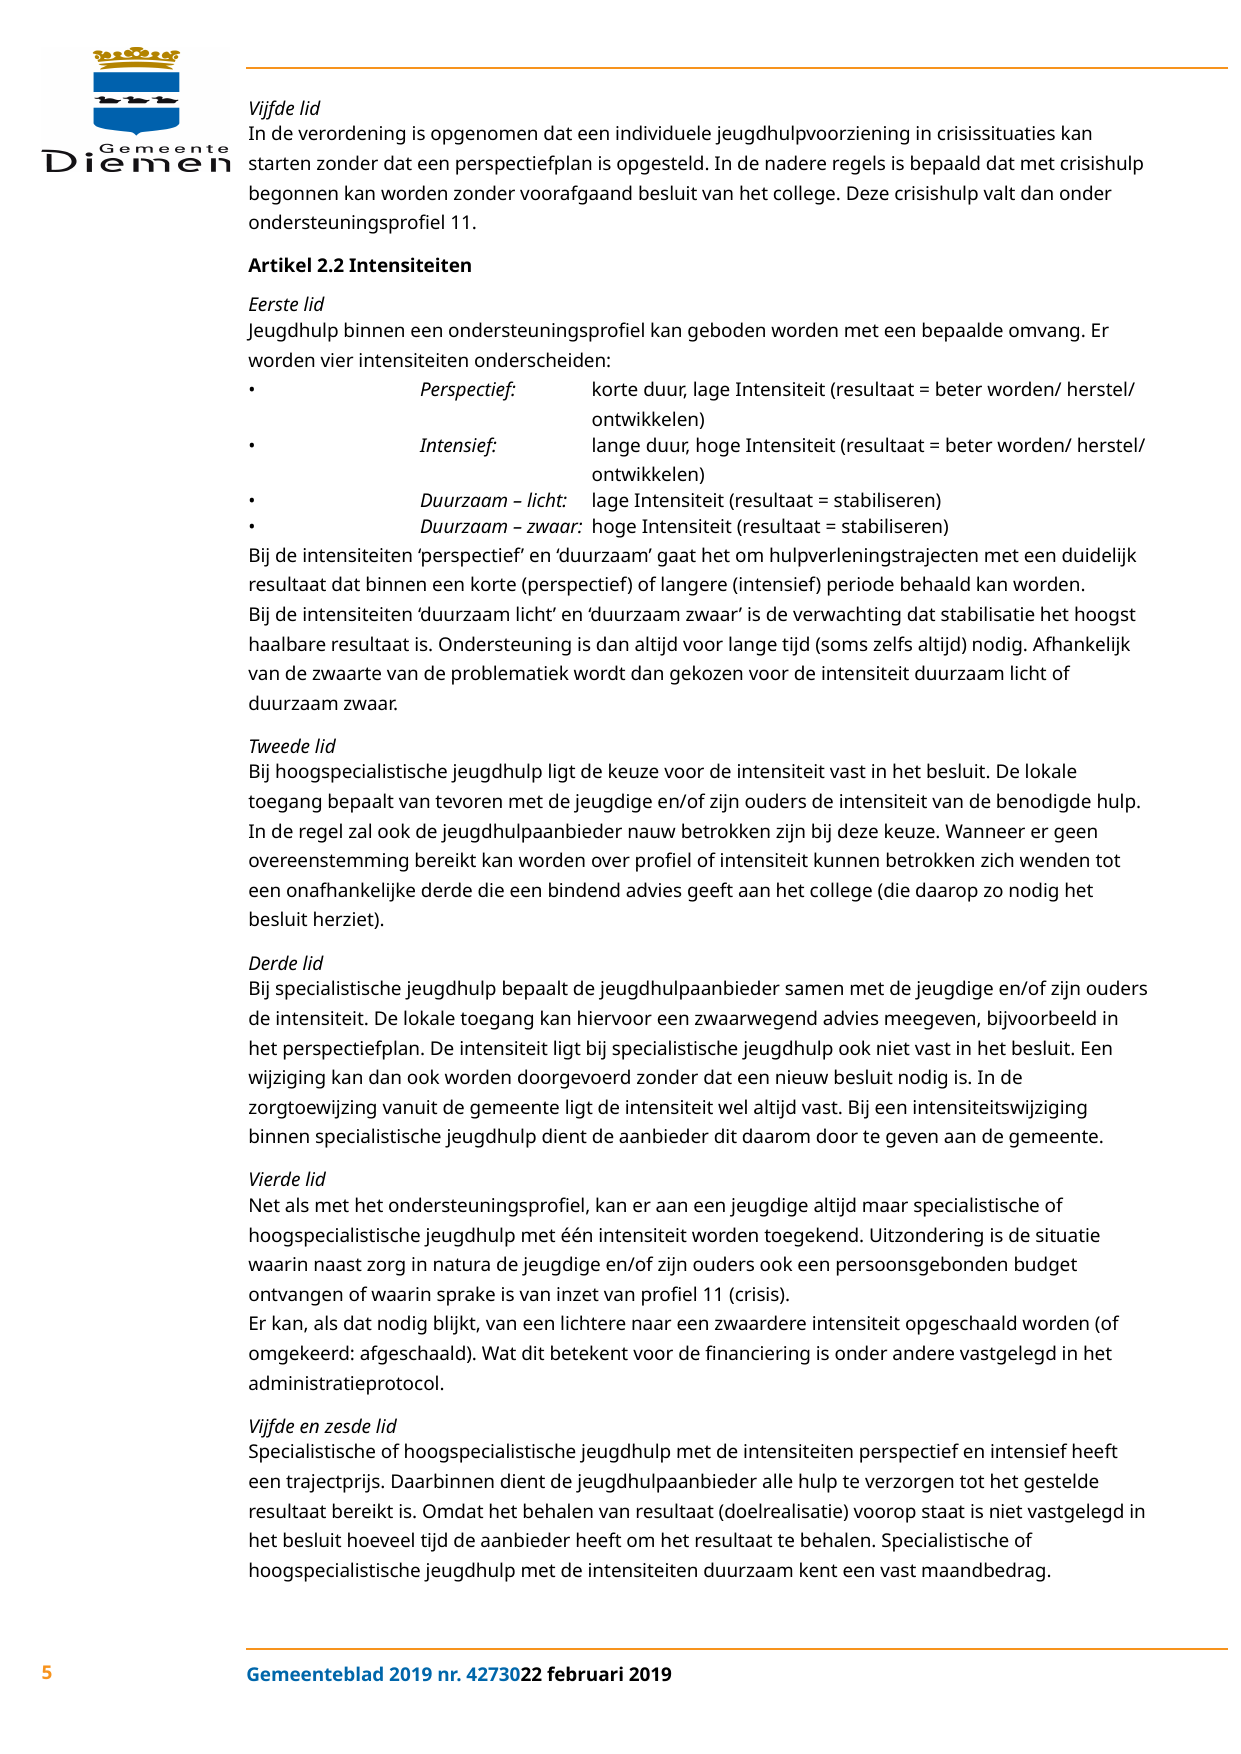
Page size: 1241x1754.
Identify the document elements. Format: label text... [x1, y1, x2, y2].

text Artikel 2.2 Intensiteiten [248, 252, 1152, 278]
text Vijfde en zesde lid [248, 1413, 1152, 1439]
table_cell lange duur, hoge Intensiteit (resultaat = beter worden/ herstel/ ontwikkelen) [591, 432, 1152, 487]
table_cell Intensief: [420, 432, 591, 487]
table_cell Duurzaam – zwaar: [420, 513, 591, 539]
table_cell • [248, 513, 420, 539]
text Bij de intensiteiten ‘perspectief’ en ‘duurzaam’ gaat het om hulpverleningstrajecten met een duidelijk resultaat dat binnen een korte (perspectief) of langere (intensief) periode behaald kan worden. [248, 542, 1152, 597]
text Vijfde lid [248, 95, 1152, 121]
text Bij de intensiteiten ‘duurzaam licht’ en ‘duurzaam zwaar’ is de verwachting dat stabilisatie het hoogst haalbare resultaat is. Ondersteuning is dan altijd voor lange tijd (soms zelfs altijd) nodig. Afhankelijk van de zwaarte van de problematiek wordt dan gekozen voor de intensiteit duurzaam licht of duurzaam zwaar. [248, 601, 1152, 716]
table_header korte duur, lage Intensiteit (resultaat = beter worden/ herstel/ ontwikkelen) [591, 377, 1152, 432]
table_header • [248, 377, 420, 432]
text Specialistische of hoogspecialistische jeugdhulp met de intensiteiten perspectief en intensief heeft een trajectprijs. Daarbinnen dient de jeugdhulpaanbieder alle hulp te verzorgen tot het gestelde resultaat bereikt is. Omdat het behalen van resultaat (doelrealisatie) voorop staat is niet vastgelegd in het besluit hoeveel tijd de aanbieder heeft om het resultaat te behalen. Specialistische of hoogspecialistische jeugdhulp met de intensiteiten duurzaam kent een vast maandbedrag. [248, 1439, 1152, 1583]
text Vierde lid [248, 1167, 1152, 1192]
text Net als met het ondersteuningsprofiel, kan er aan een jeugdige altijd maar specialistische of hoogspecialistische jeugdhulp met één intensiteit worden toegekend. Uitzondering is de situatie waarin naast zorg in natura de jeugdige en/of zijn ouders ook een persoonsgebonden budget ontvangen of waarin sprake is van inzet van profiel 11 (crisis). [248, 1192, 1152, 1307]
table_cell • [248, 432, 420, 487]
table_header Perspectief: [420, 377, 591, 432]
text Er kan, als dat nodig blijkt, van een lichtere naar een zwaardere intensiteit opgeschaald worden (of omgekeerd: afgeschaald). Wat dit betekent voor de financiering is onder andere vastgelegd in het administratieprotocol. [248, 1311, 1152, 1396]
text Jeugdhulp binnen een ondersteuningsprofiel kan geboden worden met een bepaalde omvang. Er worden vier intensiteiten onderscheiden: [248, 317, 1152, 373]
text Bij specialistische jeugdhulp bepaalt de jeugdhulpaanbieder samen met de jeugdige en/of zijn ouders de intensiteit. De lokale toegang kan hiervoor een zwaarwegend advies meegeven, bijvoorbeeld in het perspectiefplan. De intensiteit ligt bij specialistische jeugdhulp ook niet vast in het besluit. Een wijziging kan dan ook worden doorgevoerd zonder dat een nieuw besluit nodig is. In de zorgtoewijzing vanuit de gemeente ligt de intensiteit wel altijd vast. Bij een intensiteitswijziging binnen specialistische jeugdhulp dient de aanbieder dit daarom door te geven aan de gemeente. [248, 976, 1152, 1149]
table_cell • [248, 487, 420, 513]
text Eerste lid [248, 292, 1152, 317]
table_cell hoge Intensiteit (resultaat = stabiliseren) [591, 513, 1152, 539]
table_cell lage Intensiteit (resultaat = stabiliseren) [591, 487, 1152, 513]
picture [41, 47, 231, 172]
table_cell Duurzaam – licht: [420, 487, 591, 513]
text In de verordening is opgenomen dat een individuele jeugdhulpvoorziening in crisissituaties kan starten zonder dat een perspectiefplan is opgesteld. In de nadere regels is bepaald dat met crisishulp begonnen kan worden zonder voorafgaand besluit van het college. Deze crisishulp valt dan onder ondersteuningsprofiel 11. [248, 121, 1152, 235]
text Tweede lid [248, 733, 1152, 759]
text Derde lid [248, 950, 1152, 976]
text Bij hoogspecialistische jeugdhulp ligt de keuze voor de intensiteit vast in het besluit. De lokale toegang bepaalt van tevoren met de jeugdige en/of zijn ouders de intensiteit van de benodigde hulp. In de regel zal ook de jeugdhulpaanbieder nauw betrokken zijn bij deze keuze. Wanneer er geen overeenstemming bereikt kan worden over profiel of intensiteit kunnen betrokken zich wenden tot een onafhankelijke derde die een bindend advies geeft aan het college (die daarop zo nodig het besluit herziet). [248, 759, 1152, 932]
